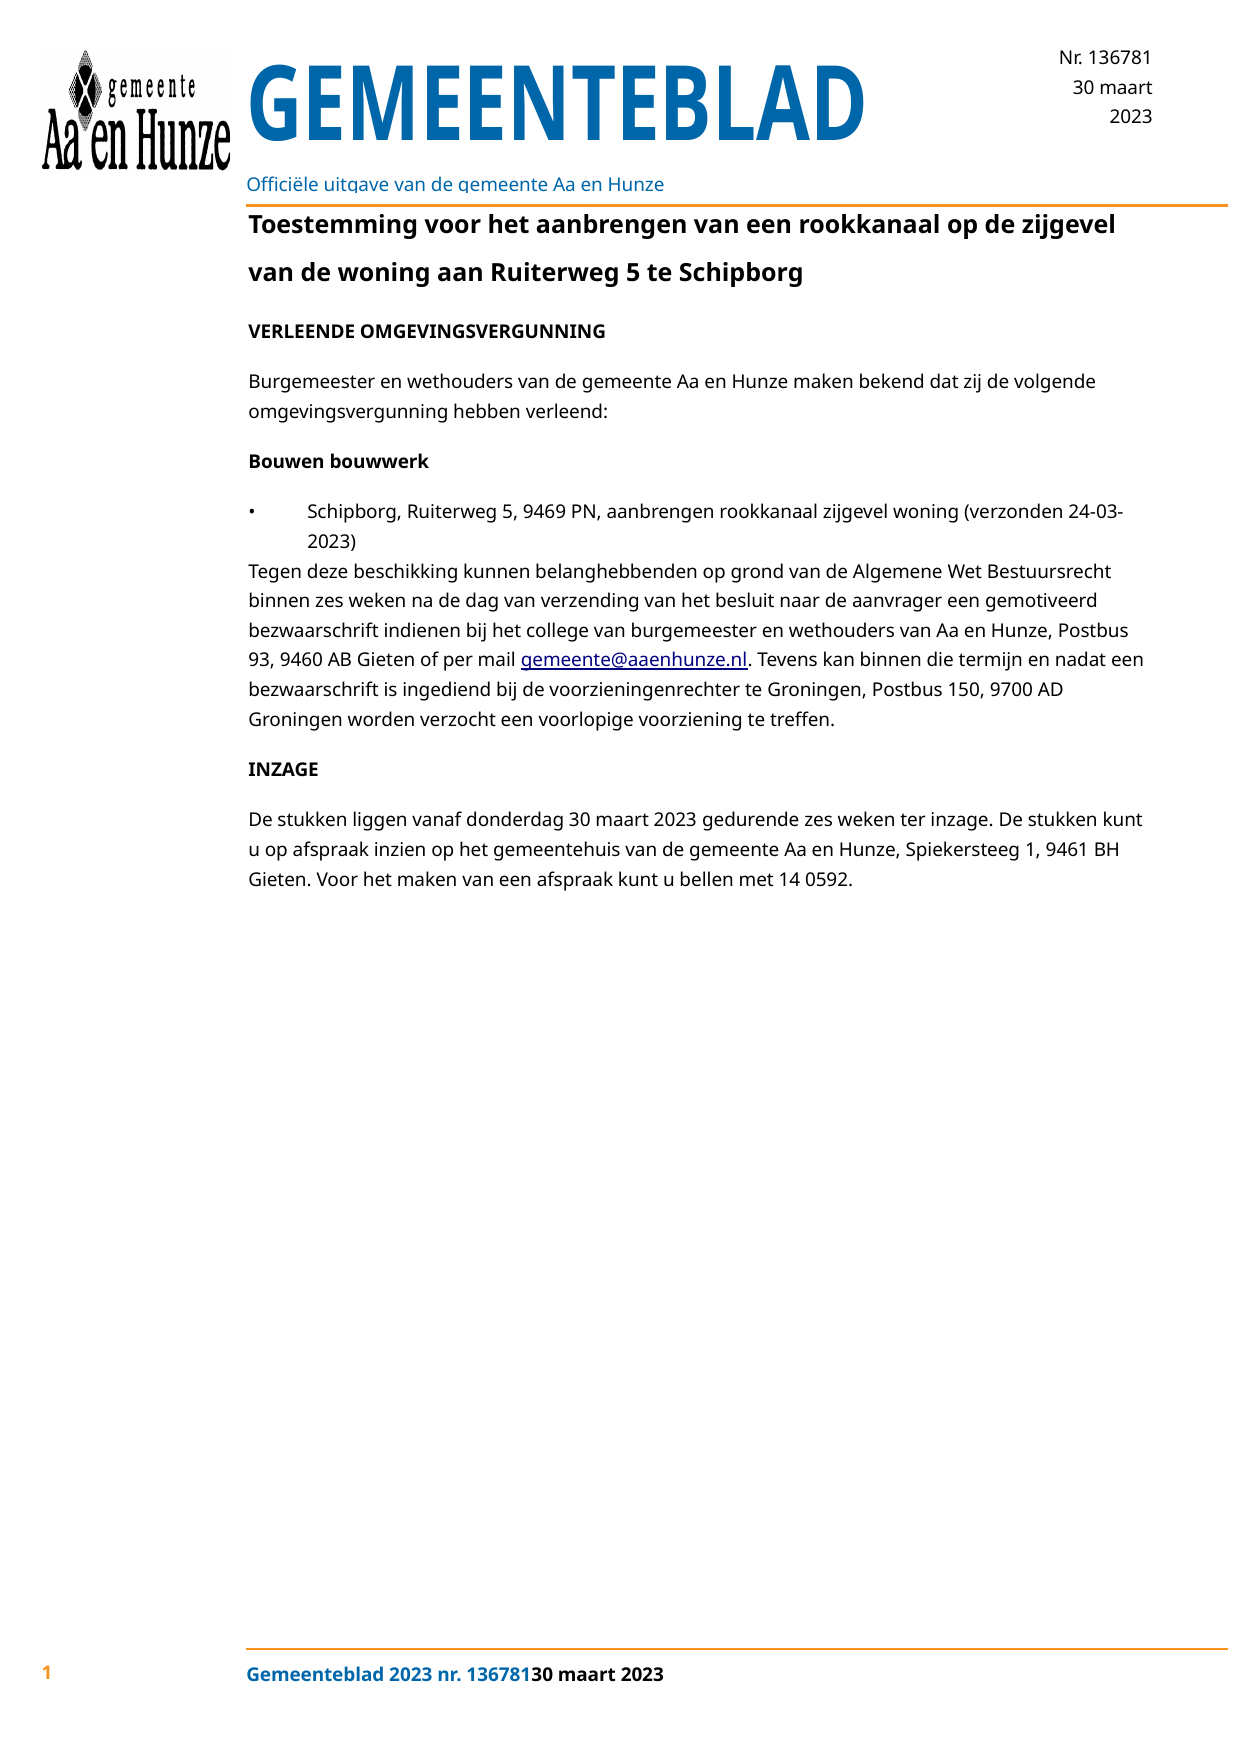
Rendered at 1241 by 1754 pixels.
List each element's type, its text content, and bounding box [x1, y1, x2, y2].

text Toestemming voor het aanbrengen van een rookkanaal op de zijgevel van de woning aan Ruiterweg 5 te Schipborg [248, 207, 1152, 288]
list Schipborg, Ruiterweg 5, 9469 PN, aanbrengen rookkanaal zijgevel woning (verzonden 24-03-2023) [248, 499, 1152, 554]
text De stukken liggen vanaf donderdag 30 maart 2023 gedurende zes weken ter inzage. De stukken kunt u op afspraak inzien op het gemeentehuis van de gemeente Aa en Hunze, Spiekersteeg 1, 9461 BH Gieten. Voor het maken van een afspraak kunt u bellen met 14 0592. [248, 807, 1152, 892]
text Burgemeester en wethouders van de gemeente Aa en Hunze maken bekend dat zij de volgende omgevingsvergunning hebben verleend: [248, 368, 1152, 424]
text VERLEENDE OMGEVINGSVERGUNNING [248, 318, 1152, 344]
text INZAGE [248, 756, 1152, 782]
text Bouwen bouwwerk [248, 448, 1152, 474]
text Tegen deze beschikking kunnen belanghebbenden op grond van de Algemene Wet Bestuursrecht binnen zes weken na de dag van verzending van het besluit naar de aanvrager een gemotiveerd bezwaarschrift indienen bij het college van burgemeester en wethouders van Aa en Hunze, Postbus 93, 9460 AB Gieten of per mail gemeente@aaenhunze.nl. Tevens kan binnen die termijn en nadat een bezwaarschrift is ingediend bij de voorzieningenrechter te Groningen, Postbus 150, 9700 AD Groningen worden verzocht een voorlopige voorziening te treffen. [248, 558, 1152, 732]
picture [41, 47, 231, 172]
